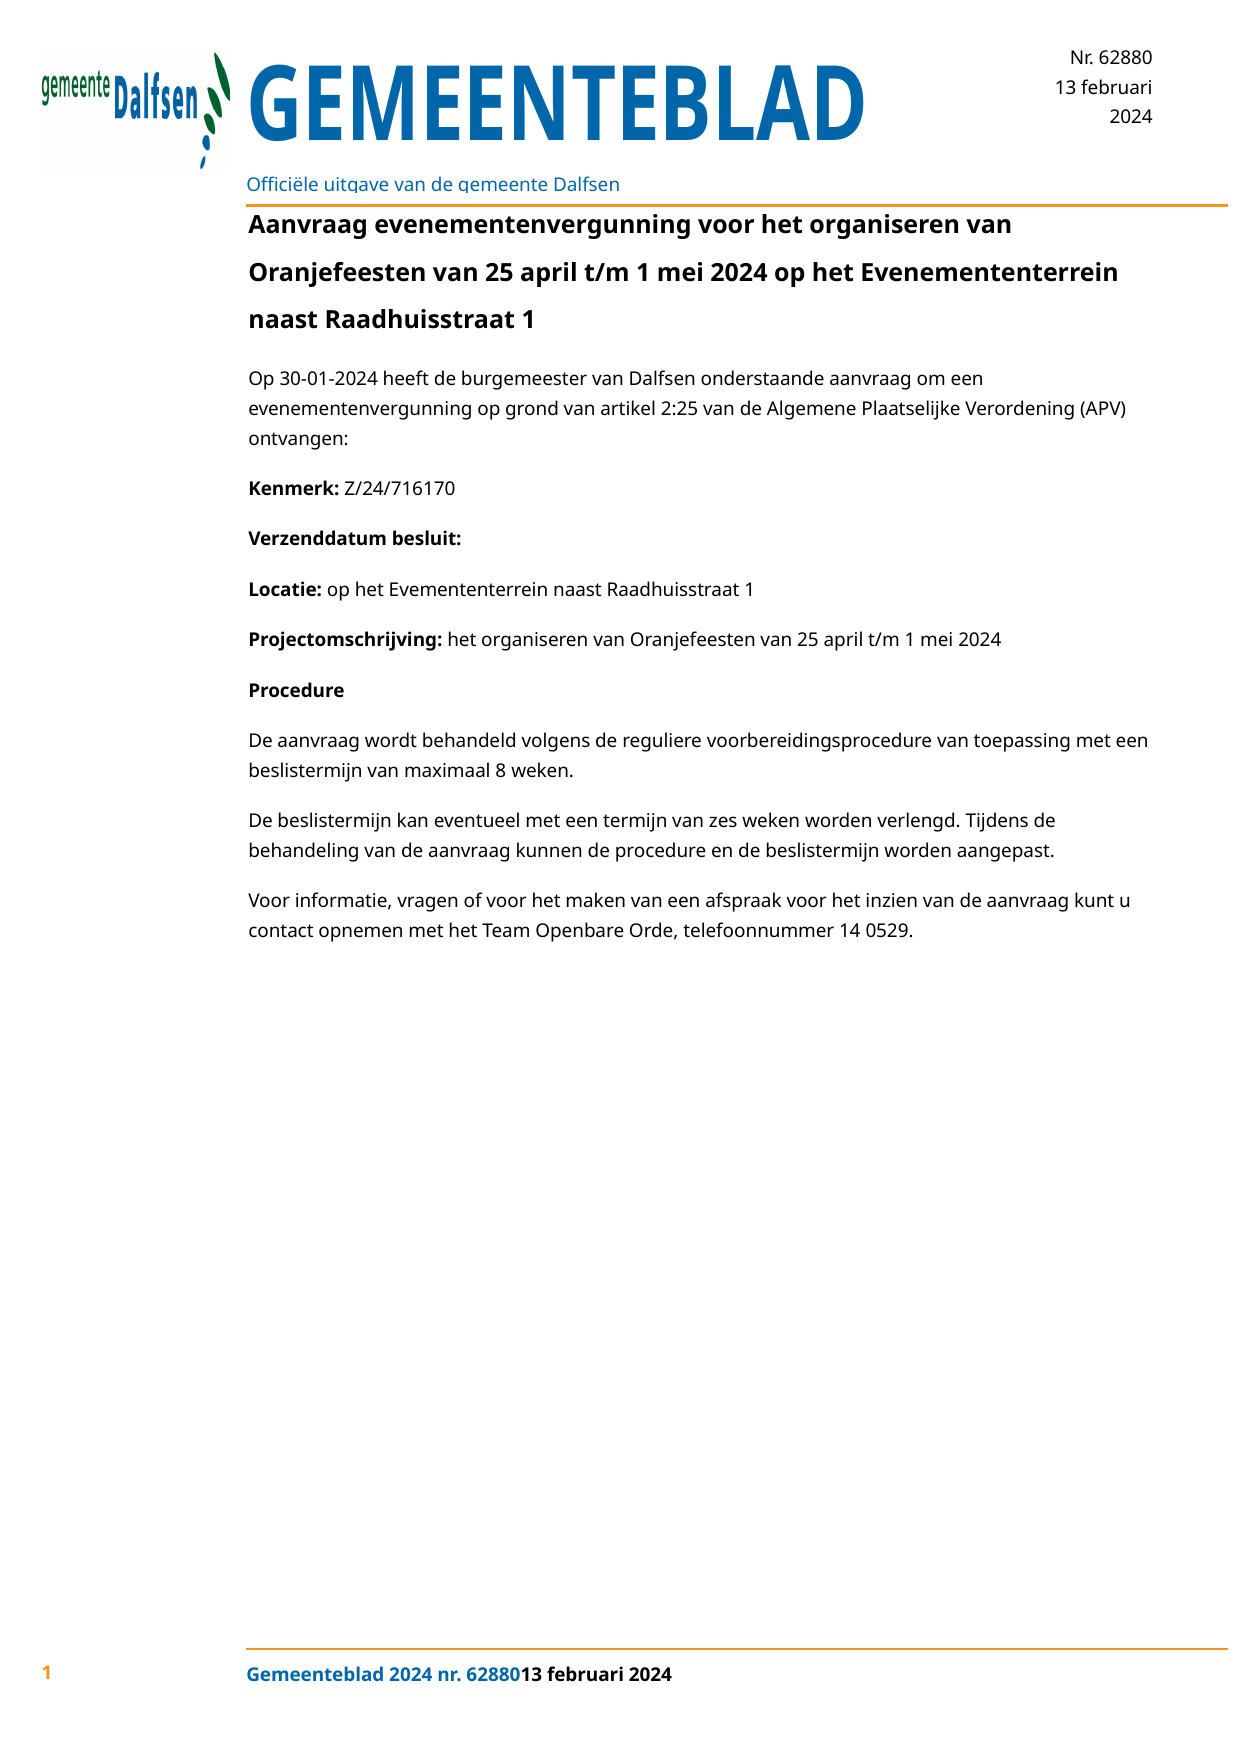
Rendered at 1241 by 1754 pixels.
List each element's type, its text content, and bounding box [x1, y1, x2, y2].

text Voor informatie, vragen of voor het maken van een afspraak voor het inzien van de aanvraag kunt u contact opnemen met het Team Openbare Orde, telefoonnummer 14 0529. [248, 887, 1152, 942]
text De beslistermijn kan eventueel met een termijn van zes weken worden verlengd. Tijdens de behandeling van de aanvraag kunnen de procedure en de beslistermijn worden aangepast. [248, 807, 1152, 862]
text Verzenddatum besluit: [248, 526, 1152, 551]
text Projectomschrijving: het organiseren van Oranjefeesten van 25 april t/m 1 mei 2024 [248, 626, 1152, 652]
text Kenmerk: Z/24/716170 [248, 475, 1152, 501]
text Aanvraag evenementenvergunning voor het organiseren van Oranjefeesten van 25 april t/m 1 mei 2024 op het Evenemententerrein naast Raadhuisstraat 1 [248, 207, 1152, 336]
text Procedure [248, 677, 1152, 702]
text Locatie: op het Evemententerrein naast Raadhuisstraat 1 [248, 576, 1152, 602]
text Op 30-01-2024 heeft de burgemeester van Dalfsen onderstaande aanvraag om een evenementenvergunning op grond van artikel 2:25 van de Algemene Plaatselijke Verordening (APV) ontvangen: [248, 366, 1152, 450]
picture [41, 47, 231, 172]
text De aanvraag wordt behandeld volgens de reguliere voorbereidingsprocedure van toepassing met een beslistermijn van maximaal 8 weken. [248, 727, 1152, 782]
